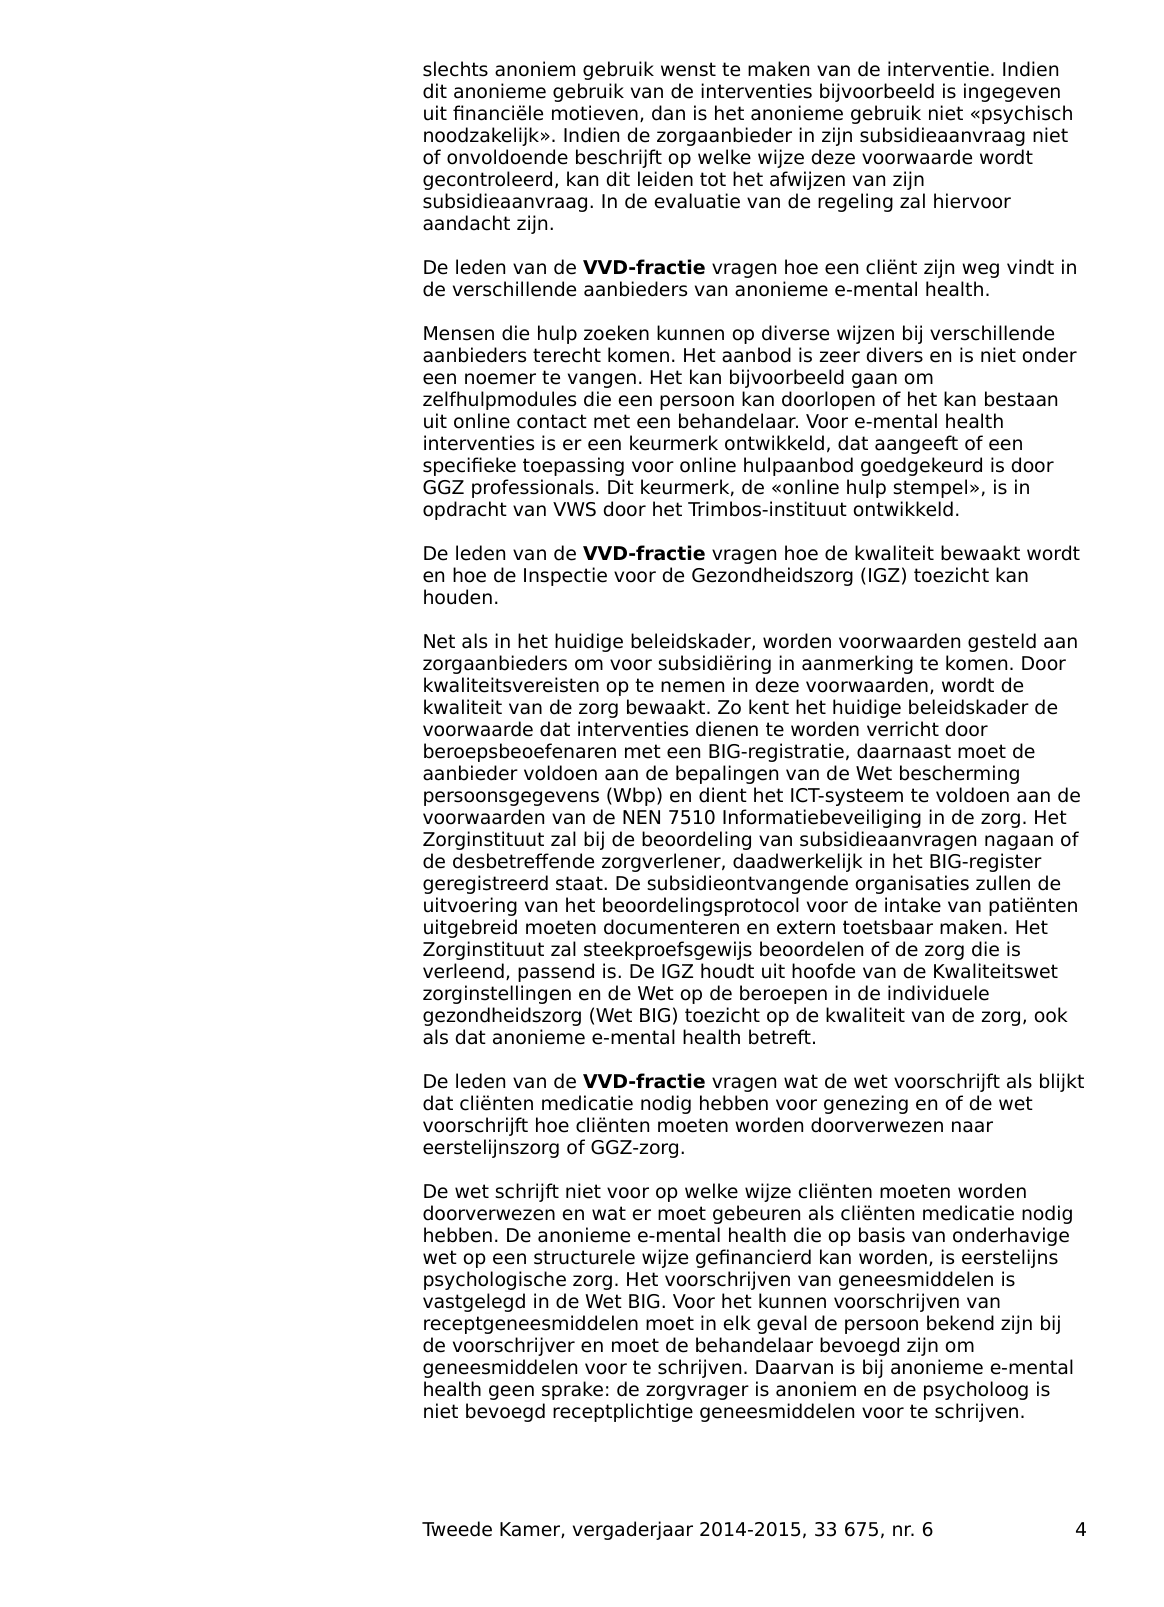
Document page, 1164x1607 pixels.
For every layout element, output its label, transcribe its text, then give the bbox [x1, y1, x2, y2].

text De leden van de VVD-fractie vragen wat de wet voorschrijft als blijkt dat cliënten medicatie nodig hebben voor genezing en of de wet voorschrijft hoe cliënten moeten worden doorverwezen naar eerstelijnszorg of GGZ-zorg. [422, 1071, 1087, 1159]
text Mensen die hulp zoeken kunnen op diverse wijzen bij verschillende aanbieders terecht komen. Het aanbod is zeer divers en is niet onder een noemer te vangen. Het kan bijvoorbeeld gaan om zelfhulpmodules die een persoon kan doorlopen of het kan bestaan uit online contact met een behandelaar. Voor e-mental health interventies is er een keurmerk ontwikkeld, dat aangeeft of een specifieke toepassing voor online hulpaanbod goedgekeurd is door GGZ professionals. Dit keurmerk, de «online hulp stempel», is in opdracht van VWS door het Trimbos-instituut ontwikkeld. [422, 323, 1087, 521]
text slechts anoniem gebruik wenst te maken van de interventie. Indien dit anonieme gebruik van de interventies bijvoorbeeld is ingegeven uit financiële motieven, dan is het anonieme gebruik niet «psychisch noodzakelijk». Indien de zorgaanbieder in zijn subsidieaanvraag niet of onvoldoende beschrijft op welke wijze deze voorwaarde wordt gecontroleerd, kan dit leiden tot het afwijzen van zijn subsidieaanvraag. In de evaluatie van de regeling zal hiervoor aandacht zijn. [422, 59, 1087, 235]
text De leden van de VVD-fractie vragen hoe een cliënt zijn weg vindt in de verschillende aanbieders van anonieme e-mental health. [422, 257, 1087, 301]
text Net als in het huidige beleidskader, worden voorwaarden gesteld aan zorgaanbieders om voor subsidiëring in aanmerking te komen. Door kwaliteitsvereisten op te nemen in deze voorwaarden, wordt de kwaliteit van de zorg bewaakt. Zo kent het huidige beleidskader de voorwaarde dat interventies dienen te worden verricht door beroepsbeoefenaren met een BIG-registratie, daarnaast moet de aanbieder voldoen aan de bepalingen van de Wet bescherming persoonsgegevens (Wbp) en dient het ICT-systeem te voldoen aan de voorwaarden van de NEN 7510 Informatiebeveiliging in de zorg. Het Zorginstituut zal bij de beoordeling van subsidieaanvragen nagaan of de desbetreffende zorgverlener, daadwerkelijk in het BIG-register geregistreerd staat. De subsidieontvangende organisaties zullen de uitvoering van het beoordelingsprotocol voor de intake van patiënten uitgebreid moeten documenteren en extern toetsbaar maken. Het Zorginstituut zal steekproefsgewijs beoordelen of de zorg die is verleend, passend is. De IGZ houdt uit hoofde van de Kwaliteitswet zorginstellingen en de Wet op de beroepen in de individuele gezondheidszorg (Wet BIG) toezicht op de kwaliteit van de zorg, ook als dat anonieme e-mental health betreft. [422, 631, 1087, 1049]
text De wet schrijft niet voor op welke wijze cliënten moeten worden doorverwezen en wat er moet gebeuren als cliënten medicatie nodig hebben. De anonieme e-mental health die op basis van onderhavige wet op een structurele wijze gefinancierd kan worden, is eerstelijns psychologische zorg. Het voorschrijven van geneesmiddelen is vastgelegd in de Wet BIG. Voor het kunnen voorschrijven van receptgeneesmiddelen moet in elk geval de persoon bekend zijn bij de voorschrijver en moet de behandelaar bevoegd zijn om geneesmiddelen voor te schrijven. Daarvan is bij anonieme e-mental health geen sprake: de zorgvrager is anoniem en de psycholoog is niet bevoegd receptplichtige geneesmiddelen voor te schrijven. [422, 1181, 1087, 1423]
text De leden van de VVD-fractie vragen hoe de kwaliteit bewaakt wordt en hoe de Inspectie voor de Gezondheidszorg (IGZ) toezicht kan houden. [422, 543, 1087, 609]
